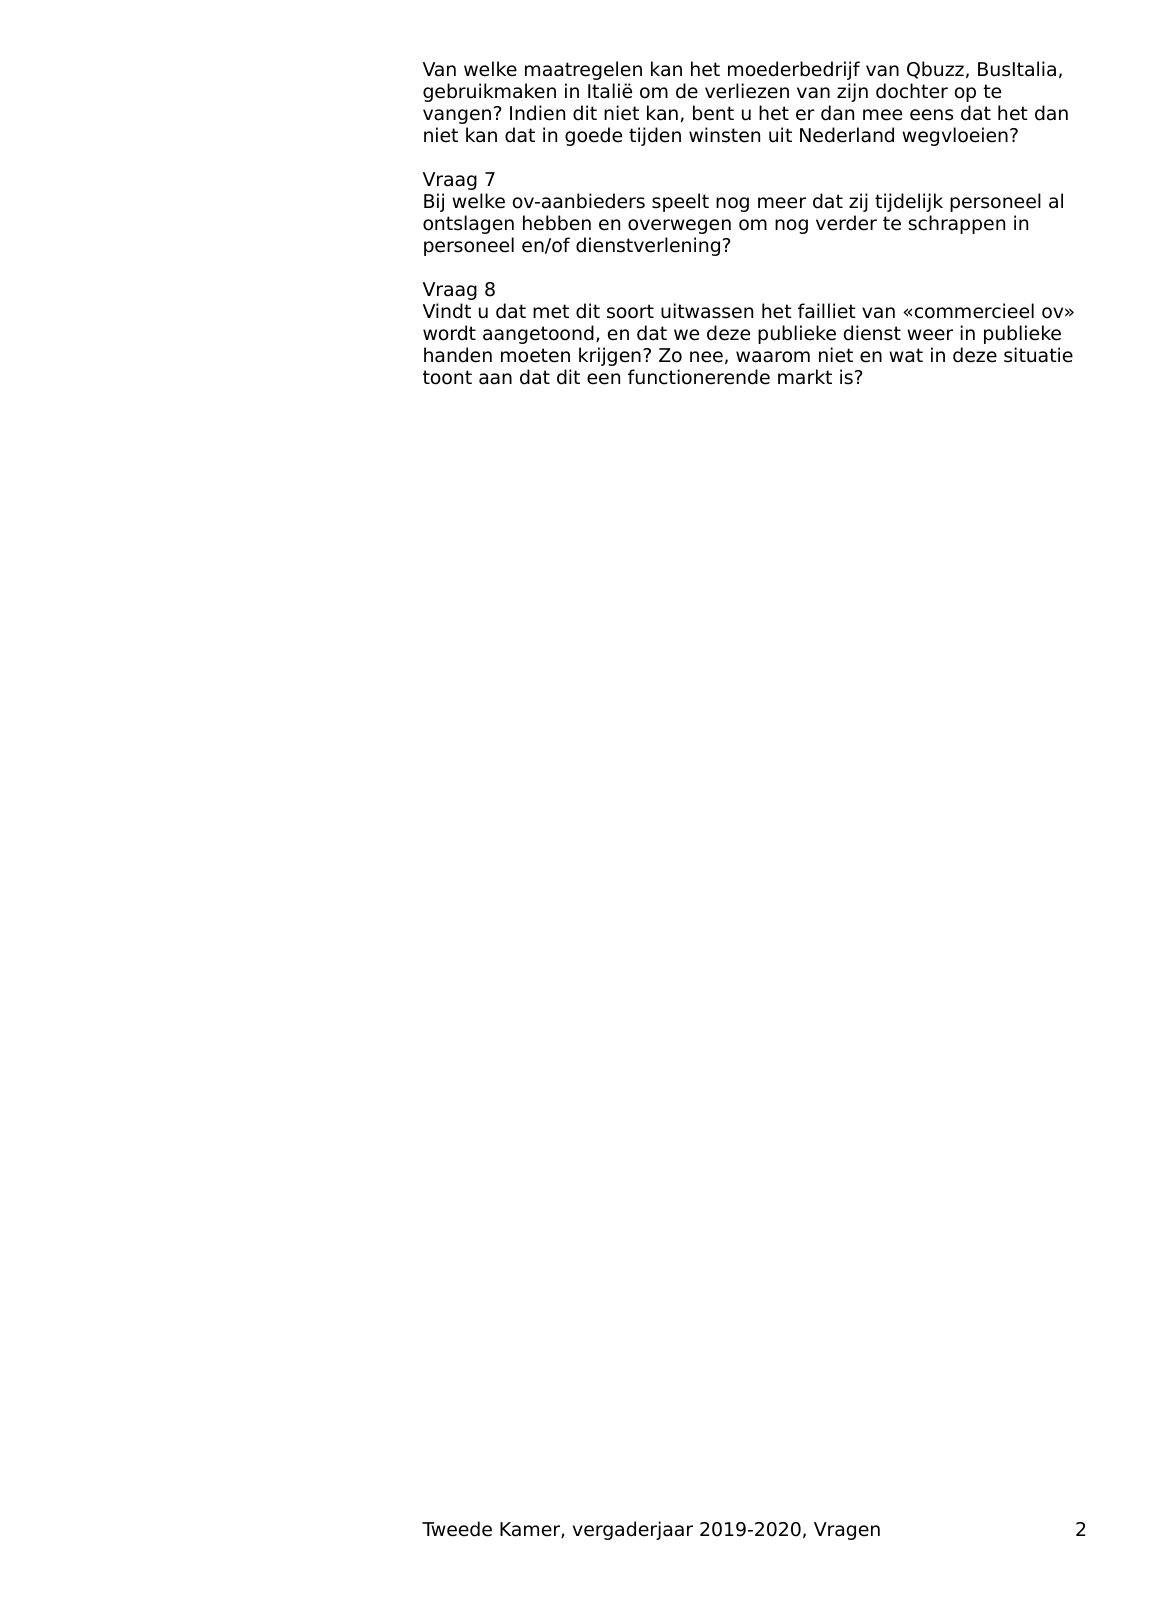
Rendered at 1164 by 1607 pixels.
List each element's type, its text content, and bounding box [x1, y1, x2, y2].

text Vraag 8 [422, 279, 1087, 301]
text Van welke maatregelen kan het moederbedrijf van Qbuzz, BusItalia, gebruikmaken in Italië om de verliezen van zijn dochter op te vangen? Indien dit niet kan, bent u het er dan mee eens dat het dan niet kan dat in goede tijden winsten uit Nederland wegvloeien? [422, 59, 1087, 147]
text Bij welke ov-aanbieders speelt nog meer dat zij tijdelijk personeel al ontslagen hebben en overwegen om nog verder te schrappen in personeel en/of dienstverlening? [422, 191, 1087, 257]
text Vindt u dat met dit soort uitwassen het failliet van «commercieel ov» wordt aangetoond, en dat we deze publieke dienst weer in publieke handen moeten krijgen? Zo nee, waarom niet en wat in deze situatie toont aan dat dit een functionerende markt is? [422, 301, 1087, 389]
text Vraag 7 [422, 169, 1087, 191]
